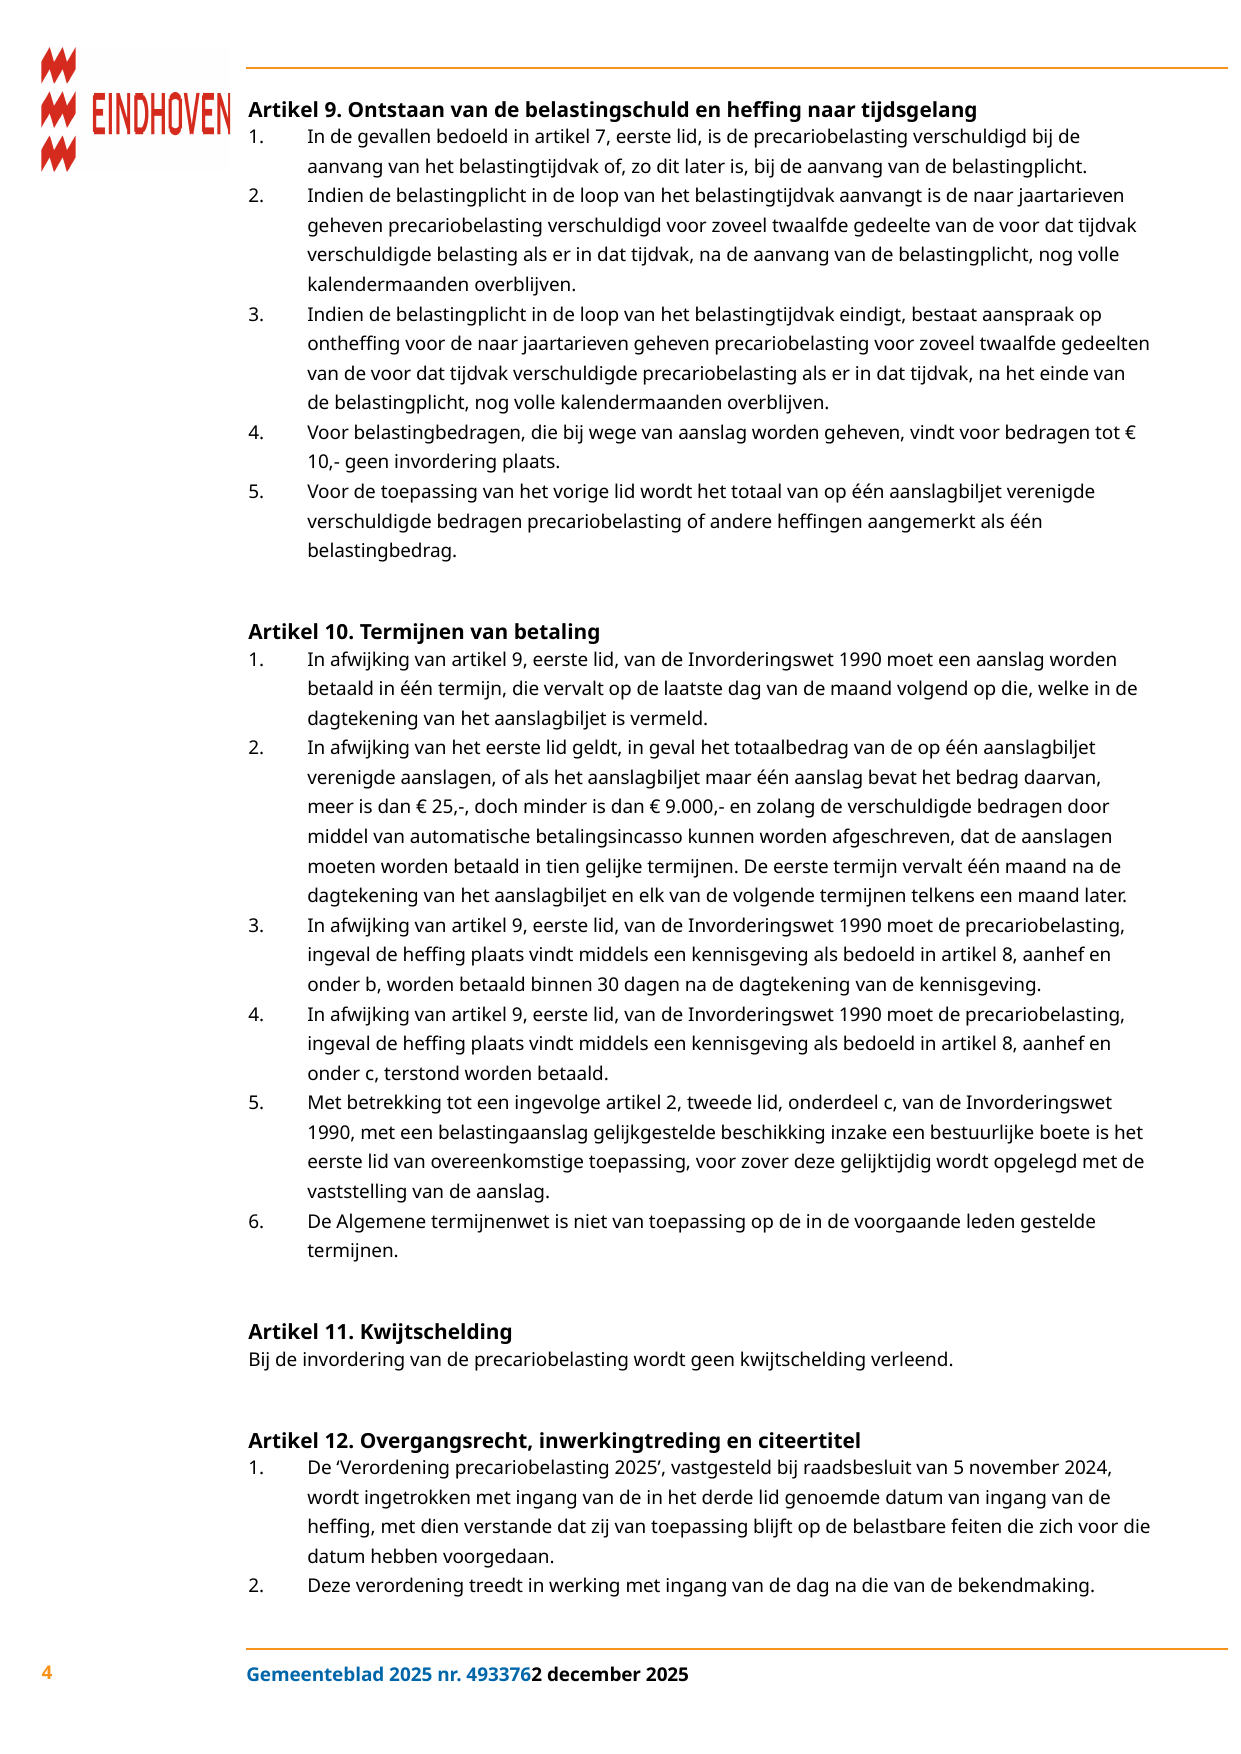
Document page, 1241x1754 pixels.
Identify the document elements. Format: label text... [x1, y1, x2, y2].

list Deze verordening treedt in werking met ingang van de dag na die van de bekendmaking. [248, 1573, 1152, 1598]
text Artikel 11. Kwijtschelding [248, 1317, 1152, 1346]
text Artikel 12. Overgangsrecht, inwerkingtreding en citeertitel [248, 1426, 1152, 1454]
list Indien de belastingplicht in de loop van het belastingtijdvak aanvangt is de naar jaartarieven geheven precariobelasting verschuldigd voor zoveel twaalfde gedeelte van de voor dat tijdvak verschuldigde belasting als er in dat tijdvak, na de aanvang van de belastingplicht, nog volle kalendermaanden overblijven. [248, 182, 1152, 297]
list De Algemene termijnenwet is niet van toepassing op de in de voorgaande leden gestelde termijnen. [248, 1208, 1152, 1263]
list In afwijking van artikel 9, eerste lid, van de Invorderingswet 1990 moet een aanslag worden betaald in één termijn, die vervalt op de laatste dag van de maand volgend op die, welke in de dagtekening van het aanslagbiljet is vermeld. [248, 646, 1152, 731]
list Voor de toepassing van het vorige lid wordt het totaal van op één aanslagbiljet verenigde verschuldigde bedragen precariobelasting of andere heffingen aangemerkt als één belastingbedrag. [248, 478, 1152, 563]
list Met betrekking tot een ingevolge artikel 2, tweede lid, onderdeel c, van de Invorderingswet 1990, met een belastingaanslag gelijkgestelde beschikking inzake een bestuurlijke boete is het eerste lid van overeenkomstige toepassing, voor zover deze gelijktijdig wordt opgelegd met de vaststelling van de aanslag. [248, 1089, 1152, 1204]
list In afwijking van artikel 9, eerste lid, van de Invorderingswet 1990 moet de precariobelasting, ingeval de heffing plaats vindt middels een kennisgeving als bedoeld in artikel 8, aanhef en onder b, worden betaald binnen 30 dagen na de dagtekening van de kennisgeving. [248, 912, 1152, 997]
list In afwijking van het eerste lid geldt, in geval het totaalbedrag van de op één aanslagbiljet verenigde aanslagen, of als het aanslagbiljet maar één aanslag bevat het bedrag daarvan, meer is dan € 25,-, doch minder is dan € 9.000,- en zolang de verschuldigde bedragen door middel van automatische betalingsincasso kunnen worden afgeschreven, dat de aanslagen moeten worden betaald in tien gelijke termijnen. De eerste termijn vervalt één maand na de dagtekening van het aanslagbiljet en elk van de volgende termijnen telkens een maand later. [248, 734, 1152, 908]
picture [41, 47, 231, 172]
list In de gevallen bedoeld in artikel 7, eerste lid, is de precariobelasting verschuldigd bij de aanvang van het belastingtijdvak of, zo dit later is, bij de aanvang van de belastingplicht. [248, 123, 1152, 178]
text Bij de invordering van de precariobelasting wordt geen kwijtschelding verleend. [248, 1346, 1152, 1372]
text Artikel 10. Termijnen van betaling [248, 617, 1152, 646]
list In afwijking van artikel 9, eerste lid, van de Invorderingswet 1990 moet de precariobelasting, ingeval de heffing plaats vindt middels een kennisgeving als bedoeld in artikel 8, aanhef en onder c, terstond worden betaald. [248, 1001, 1152, 1086]
list Voor belastingbedragen, die bij wege van aanslag worden geheven, vindt voor bedragen tot € 10,- geen invordering plaats. [248, 419, 1152, 474]
list De ‘Verordening precariobelasting 2025’, vastgesteld bij raadsbesluit van 5 november 2024, wordt ingetrokken met ingang van de in het derde lid genoemde datum van ingang van de heffing, met dien verstande dat zij van toepassing blijft op de belastbare feiten die zich voor die datum hebben voorgedaan. [248, 1454, 1152, 1569]
text Artikel 9. Ontstaan van de belastingschuld en heffing naar tijdsgelang [248, 95, 1152, 123]
list Indien de belastingplicht in de loop van het belastingtijdvak eindigt, bestaat aanspraak op ontheffing voor de naar jaartarieven geheven precariobelasting voor zoveel twaalfde gedeelten van de voor dat tijdvak verschuldigde precariobelasting als er in dat tijdvak, na het einde van de belastingplicht, nog volle kalendermaanden overblijven. [248, 301, 1152, 415]
